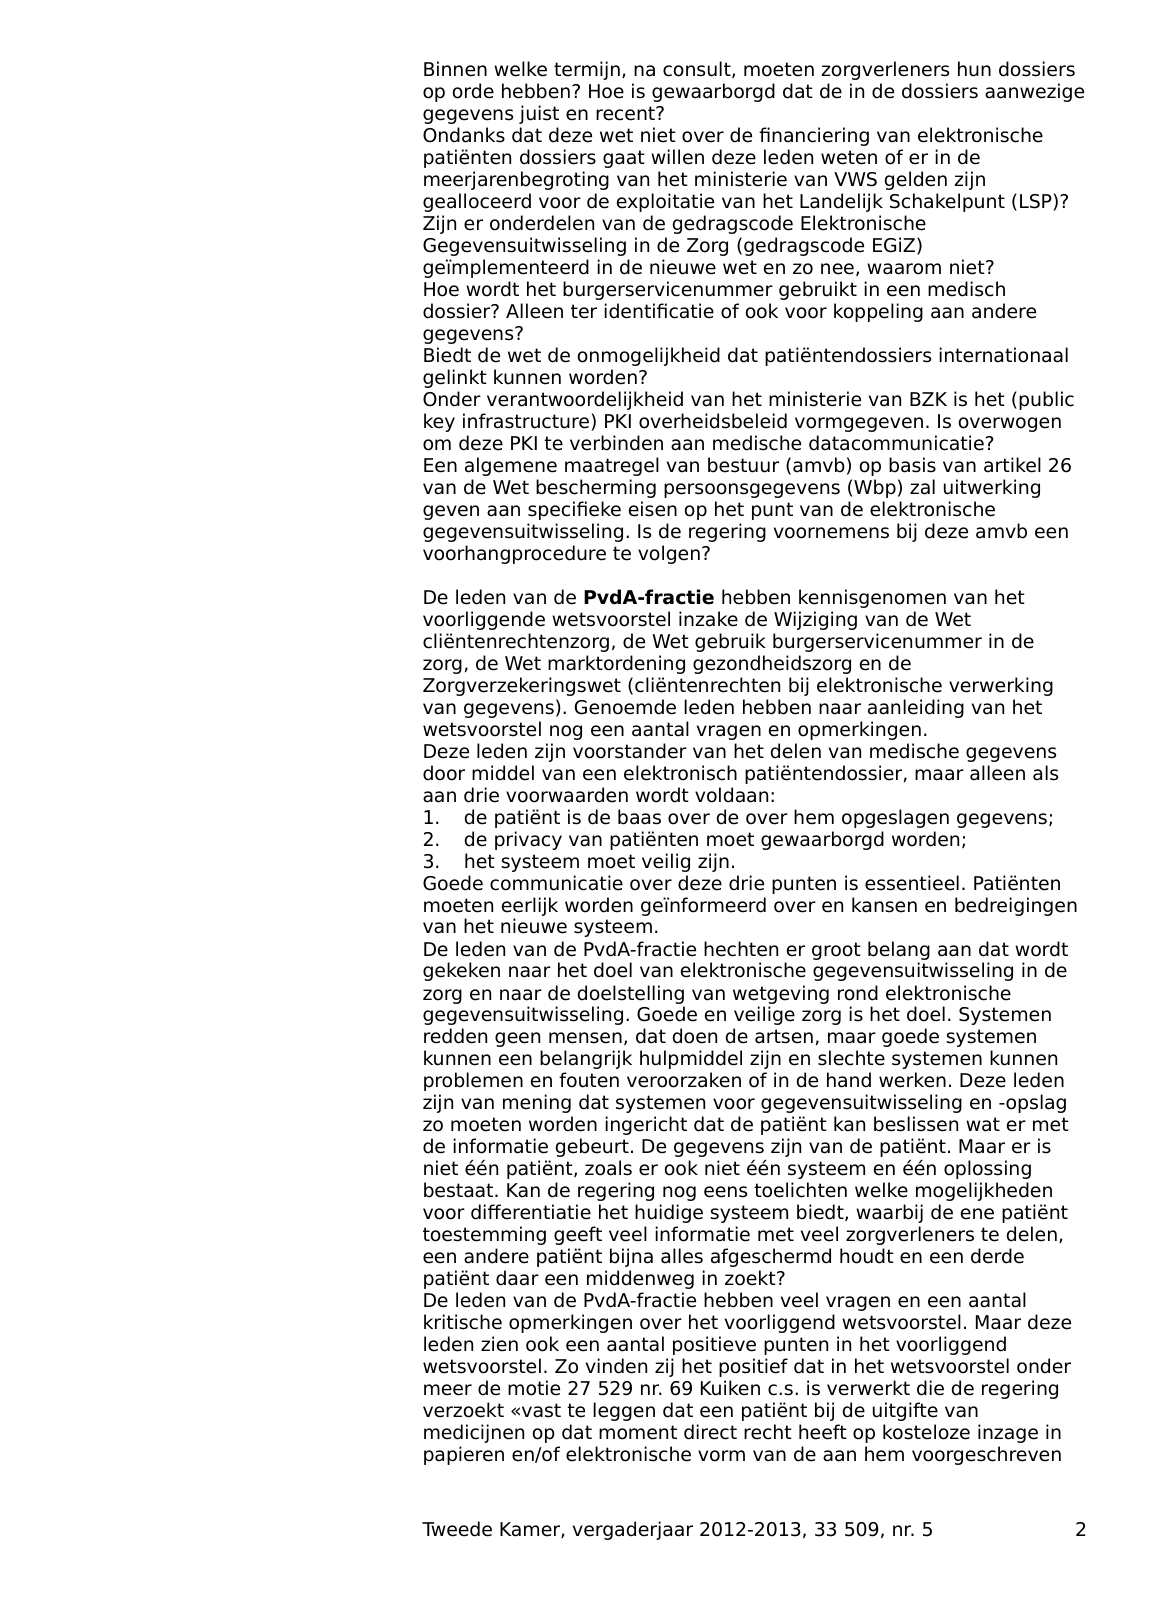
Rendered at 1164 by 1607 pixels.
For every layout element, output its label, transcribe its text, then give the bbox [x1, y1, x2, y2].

text Deze leden zijn voorstander van het delen van medische gegevens door middel van een elektronisch patiëntendossier, maar alleen als aan drie voorwaarden wordt voldaan: [422, 741, 1087, 807]
text Een algemene maatregel van bestuur (amvb) op basis van artikel 26 van de Wet bescherming persoonsgegevens (Wbp) zal uitwerking geven aan specifieke eisen op het punt van de elektronische gegevensuitwisseling. Is de regering voornemens bij deze amvb een voorhangprocedure te volgen? [422, 455, 1087, 564]
text Onder verantwoordelijkheid van het ministerie van BZK is het (public key infrastructure) PKI overheidsbeleid vormgegeven. Is overwogen om deze PKI te verbinden aan medische datacommunicatie? [422, 389, 1087, 455]
text De leden van de PvdA-fractie hebben veel vragen en een aantal kritische opmerkingen over het voorliggend wetsvoorstel. Maar deze leden zien ook een aantal positieve punten in het voorliggend wetsvoorstel. Zo vinden zij het positief dat in het wetsvoorstel onder meer de motie 27 529 nr. 69 Kuiken c.s. is verwerkt die de regering verzoekt «vast te leggen dat een patiënt bij de uitgifte van medicijnen op dat moment direct recht heeft op kosteloze inzage in papieren en/of elektronische vorm van de aan hem voorgeschreven [422, 1290, 1087, 1466]
text 2. de privacy van patiënten moet gewaarborgd worden; [422, 828, 1087, 851]
text De leden van de PvdA-fractie hechten er groot belang aan dat wordt gekeken naar het doel van elektronische gegevensuitwisseling in de zorg en naar de doelstelling van wetgeving rond elektronische gegevensuitwisseling. Goede en veilige zorg is het doel. Systemen redden geen mensen, dat doen de artsen, maar goede systemen kunnen een belangrijk hulpmiddel zijn en slechte systemen kunnen problemen en fouten veroorzaken of in de hand werken. Deze leden zijn van mening dat systemen voor gegevensuitwisseling en -opslag zo moeten worden ingericht dat de patiënt kan beslissen wat er met de informatie gebeurt. De gegevens zijn van de patiënt. Maar er is niet één patiënt, zoals er ook niet één systeem en één oplossing bestaat. Kan de regering nog eens toelichten welke mogelijkheden voor differentiatie het huidige systeem biedt, waarbij de ene patiënt toestemming geeft veel informatie met veel zorgverleners te delen, een andere patiënt bijna alles afgeschermd houdt en een derde patiënt daar een middenweg in zoekt? [422, 938, 1087, 1290]
text De leden van de PvdA-fractie hebben kennisgenomen van het voorliggende wetsvoorstel inzake de Wijziging van de Wet cliëntenrechtenzorg, de Wet gebruik burgerservicenummer in de zorg, de Wet marktordening gezondheidszorg en de Zorgverzekeringswet (cliëntenrechten bij elektronische verwerking van gegevens). Genoemde leden hebben naar aanleiding van het wetsvoorstel nog een aantal vragen en opmerkingen. [422, 587, 1087, 741]
text 3. het systeem moet veilig zijn. [422, 851, 1087, 872]
text Binnen welke termijn, na consult, moeten zorgverleners hun dossiers op orde hebben? Hoe is gewaarborgd dat de in de dossiers aanwezige gegevens juist en recent? [422, 59, 1087, 125]
text 1. de patiënt is de baas over de over hem opgeslagen gegevens; [422, 807, 1087, 828]
text Goede communicatie over deze drie punten is essentieel. Patiënten moeten eerlijk worden geïnformeerd over en kansen en bedreigingen van het nieuwe systeem. [422, 872, 1087, 938]
text Biedt de wet de onmogelijkheid dat patiëntendossiers internationaal gelinkt kunnen worden? [422, 345, 1087, 389]
text Ondanks dat deze wet niet over de financiering van elektronische patiënten dossiers gaat willen deze leden weten of er in de meerjarenbegroting van het ministerie van VWS gelden zijn gealloceerd voor de exploitatie van het Landelijk Schakelpunt (LSP)? [422, 125, 1087, 213]
text Zijn er onderdelen van de gedragscode Elektronische Gegevensuitwisseling in de Zorg (gedragscode EGiZ) geïmplementeerd in de nieuwe wet en zo nee, waarom niet? [422, 213, 1087, 279]
text Hoe wordt het burgerservicenummer gebruikt in een medisch dossier? Alleen ter identificatie of ook voor koppeling aan andere gegevens? [422, 279, 1087, 345]
